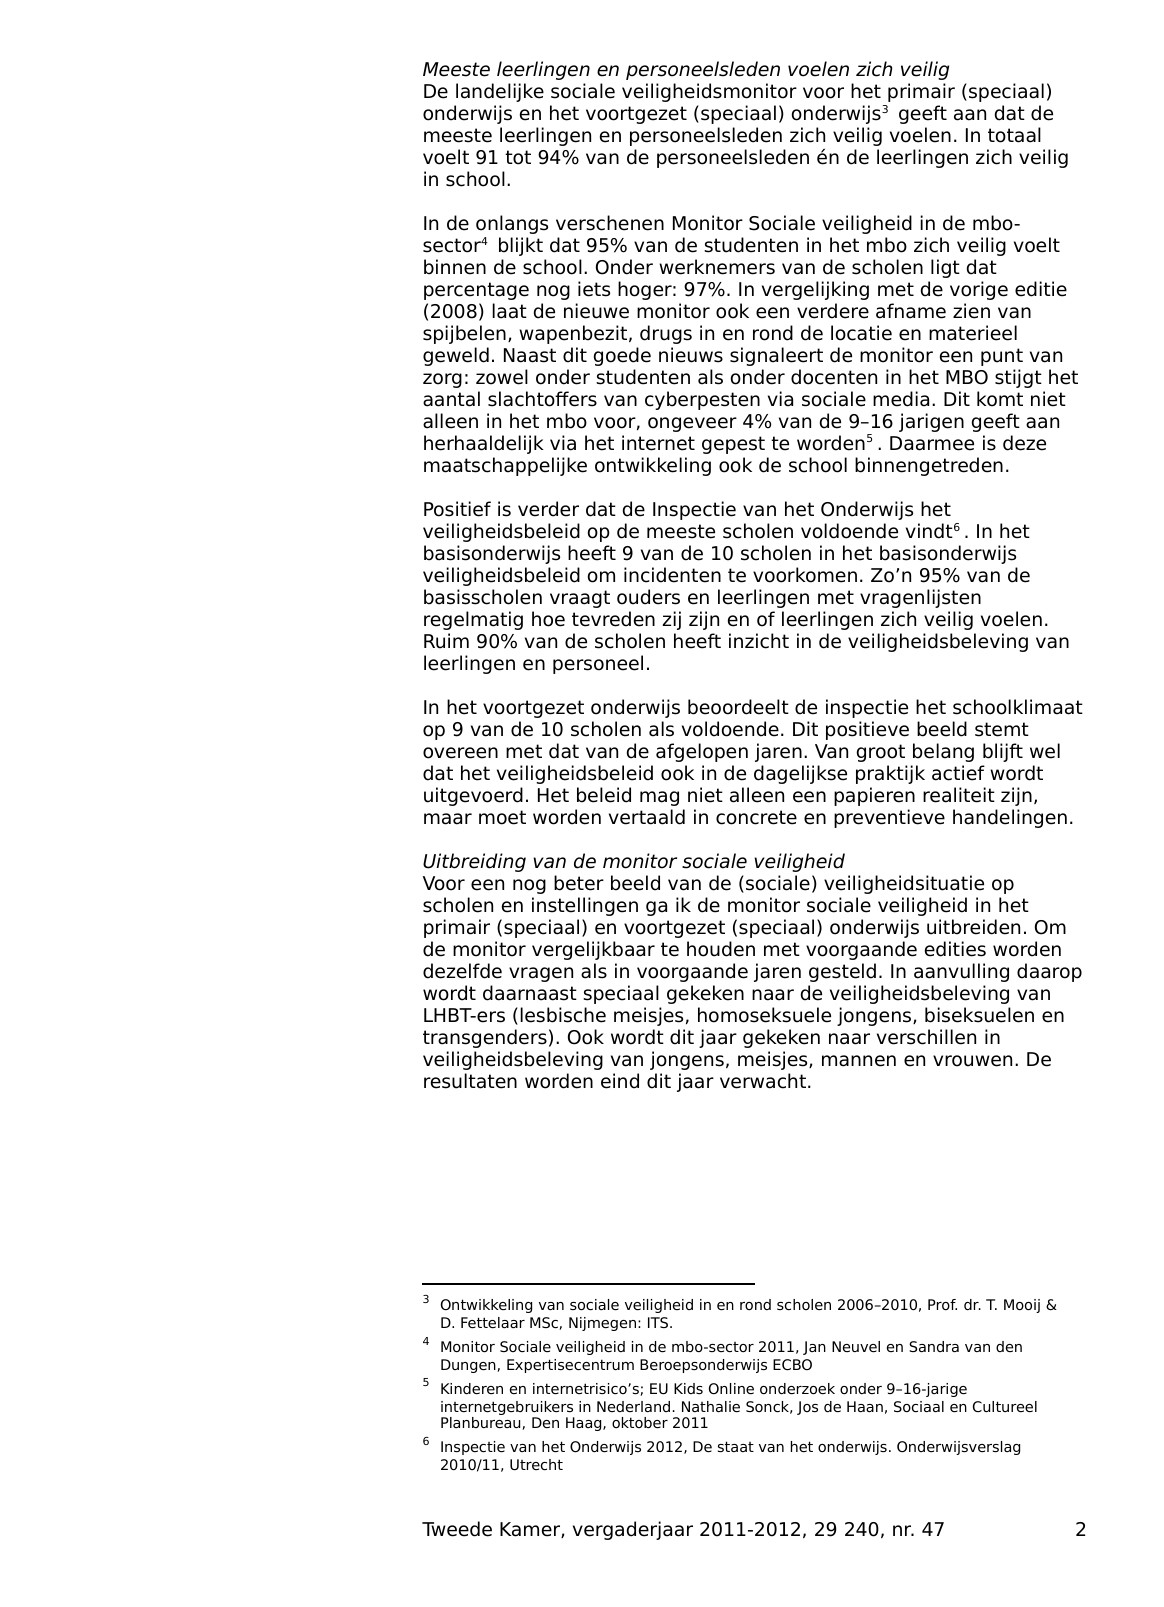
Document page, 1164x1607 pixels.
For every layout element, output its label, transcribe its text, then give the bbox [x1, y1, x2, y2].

subtitle Meeste leerlingen en personeelsleden voelen zich veilig [422, 59, 1087, 81]
text Kinderen en internetrisico’s; EU Kids Online onderzoek onder 9–16-jarige internetgebruikers in Nederland. Nathalie Sonck, Jos de Haan, Sociaal en Cultureel Planbureau, Den Haag, oktober 2011 [422, 1377, 1087, 1432]
text In de onlangs verschenen Monitor Sociale veiligheid in de mbo-sector blijkt dat 95% van de studenten in het mbo zich veilig voelt binnen de school. Onder werknemers van de scholen ligt dat percentage nog iets hoger: 97%. In vergelijking met de vorige editie (2008) laat de nieuwe monitor ook een verdere afname zien van spijbelen, wapenbezit, drugs in en rond de locatie en materieel geweld. Naast dit goede nieuws signaleert de monitor een punt van zorg: zowel onder studenten als onder docenten in het MBO stijgt het aantal slachtoffers van cyberpesten via sociale media. Dit komt niet alleen in het mbo voor, ongeveer 4% van de 9–16 jarigen geeft aan herhaaldelijk via het internet gepest te worden. Daarmee is deze maatschappelijke ontwikkeling ook de school binnengetreden. [422, 213, 1087, 477]
text In het voortgezet onderwijs beoordeelt de inspectie het schoolklimaat op 9 van de 10 scholen als voldoende. Dit positieve beeld stemt overeen met dat van de afgelopen jaren. Van groot belang blijft wel dat het veiligheidsbeleid ook in de dagelijkse praktijk actief wordt uitgevoerd. Het beleid mag niet alleen een papieren realiteit zijn, maar moet worden vertaald in concrete en preventieve handelingen. [422, 697, 1087, 829]
subtitle Uitbreiding van de monitor sociale veiligheid [422, 851, 1087, 873]
text Positief is verder dat de Inspectie van het Onderwijs het veiligheidsbeleid op de meeste scholen voldoende vindt. In het basisonderwijs heeft 9 van de 10 scholen in het basisonderwijs veiligheidsbeleid om incidenten te voorkomen. Zo’n 95% van de basisscholen vraagt ouders en leerlingen met vragenlijsten regelmatig hoe tevreden zij zijn en of leerlingen zich veilig voelen. Ruim 90% van de scholen heeft inzicht in de veiligheidsbeleving van leerlingen en personeel. [422, 499, 1087, 675]
text Monitor Sociale veiligheid in de mbo-sector 2011, Jan Neuvel en Sandra van den Dungen, Expertisecentrum Beroepsonderwijs ECBO [422, 1335, 1087, 1374]
text De landelijke sociale veiligheidsmonitor voor het primair (speciaal) onderwijs en het voortgezet (speciaal) onderwijs geeft aan dat de meeste leerlingen en personeelsleden zich veilig voelen. In totaal voelt 91 tot 94% van de personeelsleden én de leerlingen zich veilig in school. [422, 81, 1087, 191]
text Voor een nog beter beeld van de (sociale) veiligheidsituatie op scholen en instellingen ga ik de monitor sociale veiligheid in het primair (speciaal) en voortgezet (speciaal) onderwijs uitbreiden. Om de monitor vergelijkbaar te houden met voorgaande edities worden dezelfde vragen als in voorgaande jaren gesteld. In aanvulling daarop wordt daarnaast speciaal gekeken naar de veiligheidsbeleving van LHBT-ers (lesbische meisjes, homoseksuele jongens, biseksuelen en transgenders). Ook wordt dit jaar gekeken naar verschillen in veiligheidsbeleving van jongens, meisjes, mannen en vrouwen. De resultaten worden eind dit jaar verwacht. [422, 873, 1087, 1093]
text Ontwikkeling van sociale veiligheid in en rond scholen 2006–2010, Prof. dr. T. Mooij & D. Fettelaar MSc, Nijmegen: ITS. [422, 1293, 1087, 1332]
text Inspectie van het Onderwijs 2012, De staat van het onderwijs. Onderwijsverslag 2010/11, Utrecht [422, 1435, 1087, 1474]
